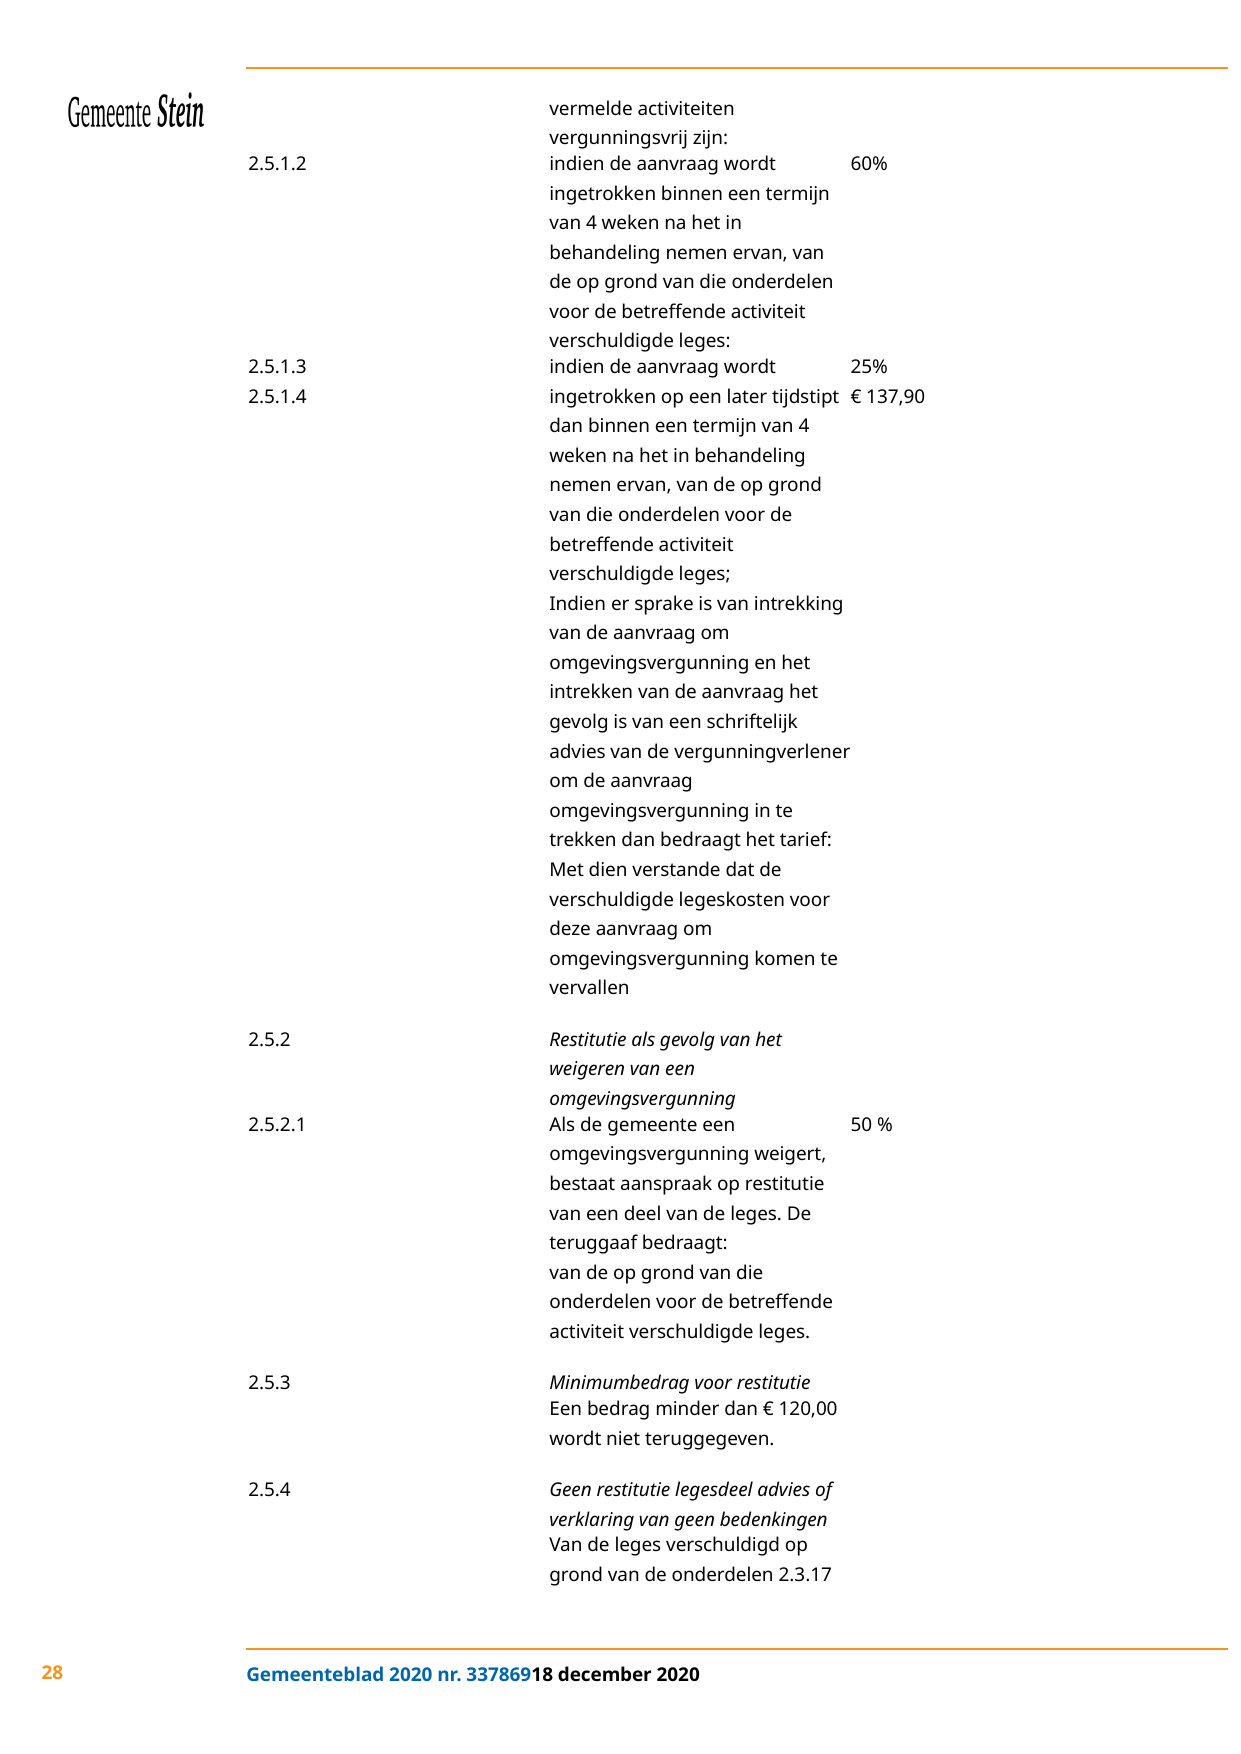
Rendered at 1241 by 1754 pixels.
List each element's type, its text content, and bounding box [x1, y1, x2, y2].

table_cell 60% [850, 150, 1152, 353]
table_cell [248, 1532, 549, 1587]
table_cell [850, 1395, 1152, 1451]
table_cell [850, 1000, 1152, 1026]
table_cell 2.5.3 [248, 1370, 549, 1395]
table_cell [248, 1395, 549, 1451]
table_cell Geen restitutie legesdeel advies of verklaring van geen bedenkingen [549, 1476, 850, 1532]
table_cell indien de aanvraag wordt ingetrokken binnen een termijn van 4 weken na het in behandeling nemen ervan, van de op grond van die onderdelen voor de betreffende activiteit verschuldigde leges: [549, 150, 850, 353]
table_cell [850, 1451, 1152, 1476]
picture [41, 47, 231, 172]
table_cell [248, 1344, 549, 1369]
table_cell Minimumbedrag voor restitutie [549, 1370, 850, 1395]
table_cell [549, 1000, 850, 1026]
table_cell [850, 1344, 1152, 1369]
table_cell [850, 1476, 1152, 1532]
table_cell 2.5.1.2 [248, 150, 549, 353]
table_cell Als de gemeente een omgevingsvergunning weigert, bestaat aanspraak op restitutie van een deel van de leges. De teruggaaf bedraagt: van de op grond van die onderdelen voor de betreffende activiteit verschuldigde leges. [549, 1111, 850, 1344]
table_cell [549, 1451, 850, 1476]
table_cell Restitutie als gevolg van het weigeren van een omgevingsvergunning [549, 1026, 850, 1111]
table_cell [248, 1451, 549, 1476]
table_cell [850, 95, 1152, 150]
table_cell 2.5.2 [248, 1026, 549, 1111]
table_cell [850, 1370, 1152, 1395]
table_cell 2.5.4 [248, 1476, 549, 1532]
table_cell 50 % [850, 1111, 1152, 1344]
table_cell 2.5.2.1 [248, 1111, 549, 1344]
table_cell [850, 1026, 1152, 1111]
table_cell 2.5.1.3 2.5.1.4 [248, 353, 549, 1000]
table_cell vermelde activiteiten vergunningsvrij zijn: [549, 95, 850, 150]
table_cell [850, 1532, 1152, 1587]
table_cell [248, 95, 549, 150]
table_cell Een bedrag minder dan € 120,00 wordt niet teruggegeven. [549, 1395, 850, 1451]
table_cell [549, 1344, 850, 1369]
table_cell indien de aanvraag wordt ingetrokken op een later tijdstipt dan binnen een termijn van 4 weken na het in behandeling nemen ervan, van de op grond van die onderdelen voor de betreffende activiteit verschuldigde leges; Indien er sprake is van intrekking van de aanvraag om omgevingsvergunning en het intrekken van de aanvraag het gevolg is van een schriftelijk advies van de vergunningverlener om de aanvraag omgevingsvergunning in te trekken dan bedraagt het tarief: Met dien verstande dat de verschuldigde legeskosten voor deze aanvraag om omgevingsvergunning komen te vervallen [549, 353, 850, 1000]
table_cell 25% € 137,90 [850, 353, 1152, 1000]
table_cell [248, 1000, 549, 1026]
table_cell Van de leges verschuldigd op grond van de onderdelen 2.3.17 [549, 1532, 850, 1587]
